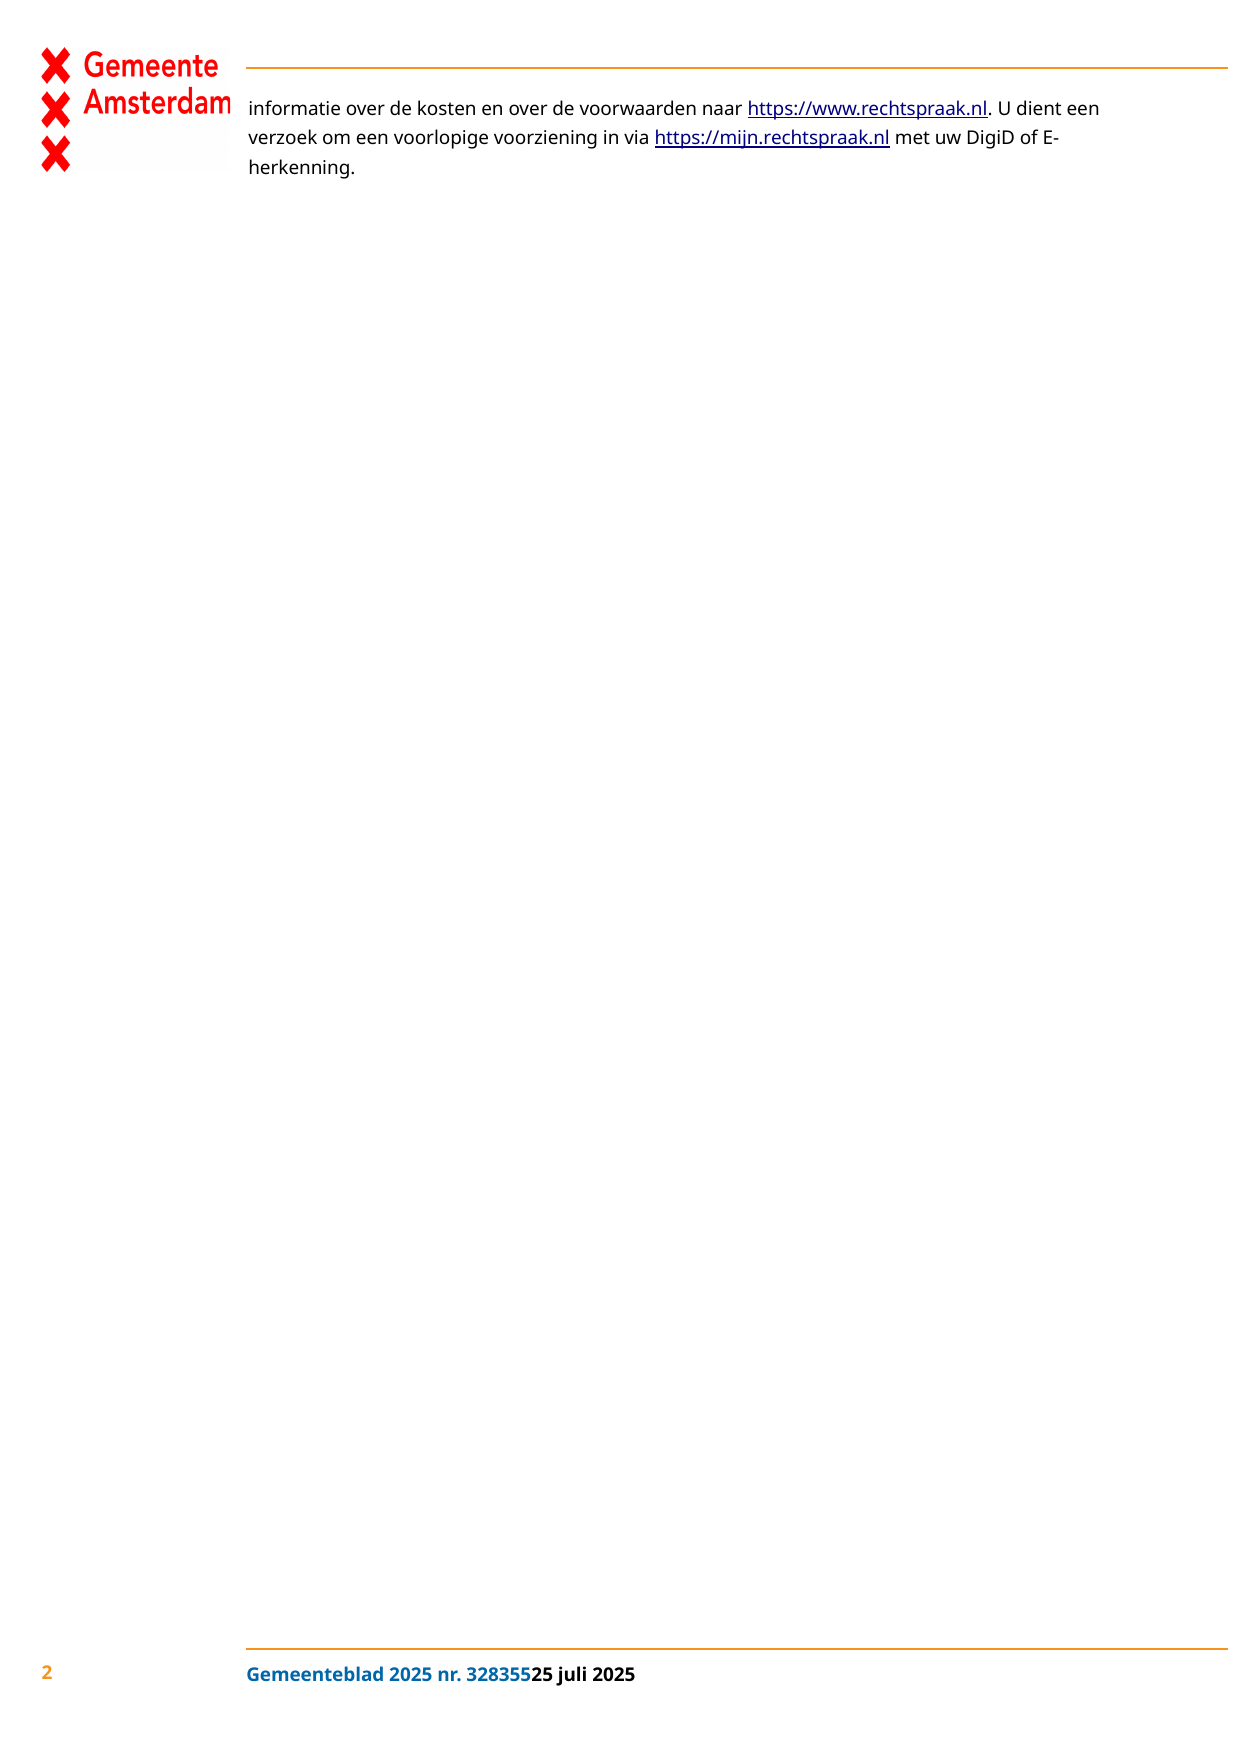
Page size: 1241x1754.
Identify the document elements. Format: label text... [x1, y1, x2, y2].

text informatie over de kosten en over de voorwaarden naar https://www.rechtspraak.nl. U dient een verzoek om een voorlopige voorziening in via https://mijn.rechtspraak.nl met uw DigiD of E-herkenning. [248, 95, 1152, 180]
picture [41, 47, 231, 172]
